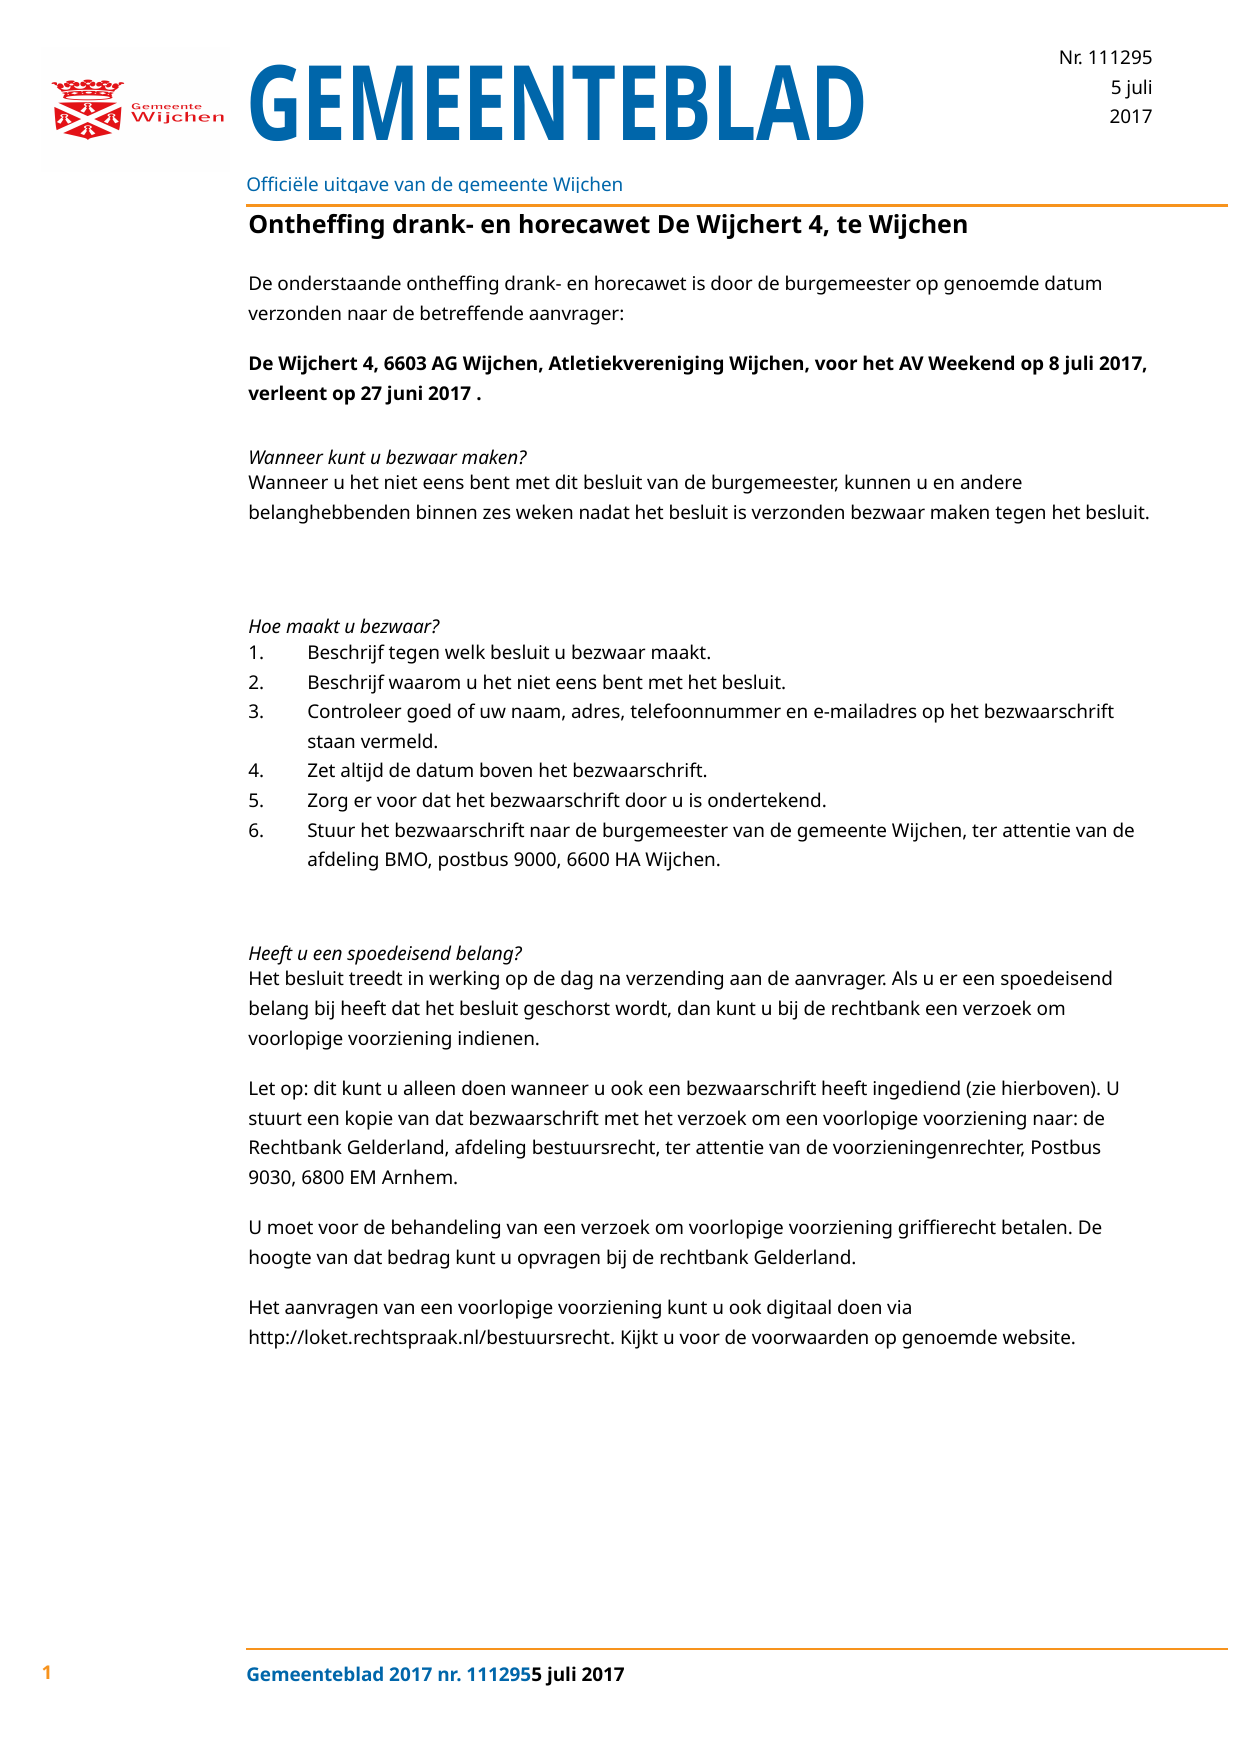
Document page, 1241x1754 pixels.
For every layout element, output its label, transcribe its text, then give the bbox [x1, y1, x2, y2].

list Beschrijf tegen welk besluit u bezwaar maakt. [248, 639, 1152, 665]
picture [41, 47, 231, 172]
text De onderstaande ontheffing drank- en horecawet is door de burgemeester op genoemde datum verzonden naar de betreffende aanvrager: [248, 270, 1152, 326]
list Stuur het bezwaarschrift naar de burgemeester van de gemeente Wijchen, ter attentie van de afdeling BMO, postbus 9000, 6600 HA Wijchen. [248, 817, 1152, 872]
text Let op: dit kunt u alleen doen wanneer u ook een bezwaarschrift heeft ingediend (zie hierboven). U stuurt een kopie van dat bezwaarschrift met het verzoek om een voorlopige voorziening naar: de Rechtbank Gelderland, afdeling bestuursrecht, ter attentie van de voorzieningenrechter, Postbus 9030, 6800 EM Arnhem. [248, 1075, 1152, 1190]
text Het aanvragen van een voorlopige voorziening kunt u ook digitaal doen via http://loket.rechtspraak.nl/bestuursrecht. Kijkt u voor de voorwaarden op genoemde website. [248, 1294, 1152, 1350]
list Beschrijf waarom u het niet eens bent met het besluit. [248, 669, 1152, 694]
text Heeft u een spoedeisend belang? [248, 940, 1152, 966]
list Controleer goed of uw naam, adres, telefoonnummer en e-mailadres op het bezwaarschrift staan vermeld. [248, 698, 1152, 754]
text Ontheffing drank- en horecawet De Wijchert 4, te Wijchen [248, 207, 1152, 241]
list Zet altijd de datum boven het bezwaarschrift. [248, 758, 1152, 783]
text U moet voor de behandeling van een verzoek om voorlopige voorziening griffierecht betalen. De hoogte van dat bedrag kunt u opvragen bij de rechtbank Gelderland. [248, 1214, 1152, 1270]
text Wanneer u het niet eens bent met dit besluit van de burgemeester, kunnen u en andere belanghebbenden binnen zes weken nadat het besluit is verzonden bezwaar maken tegen het besluit. [248, 469, 1152, 525]
list Zorg er voor dat het bezwaarschrift door u is ondertekend. [248, 787, 1152, 813]
text De Wijchert 4, 6603 AG Wijchen, Atletiekvereniging Wijchen, voor het AV Weekend op 8 juli 2017, verleent op 27 juni 2017 . [248, 350, 1152, 406]
text Wanneer kunt u bezwaar maken? [248, 444, 1152, 469]
text Het besluit treedt in werking op de dag na verzending aan de aanvrager. Als u er een spoedeisend belang bij heeft dat het besluit geschorst wordt, dan kunt u bij de rechtbank een verzoek om voorlopige voorziening indienen. [248, 966, 1152, 1051]
text Hoe maakt u bezwaar? [248, 613, 1152, 639]
